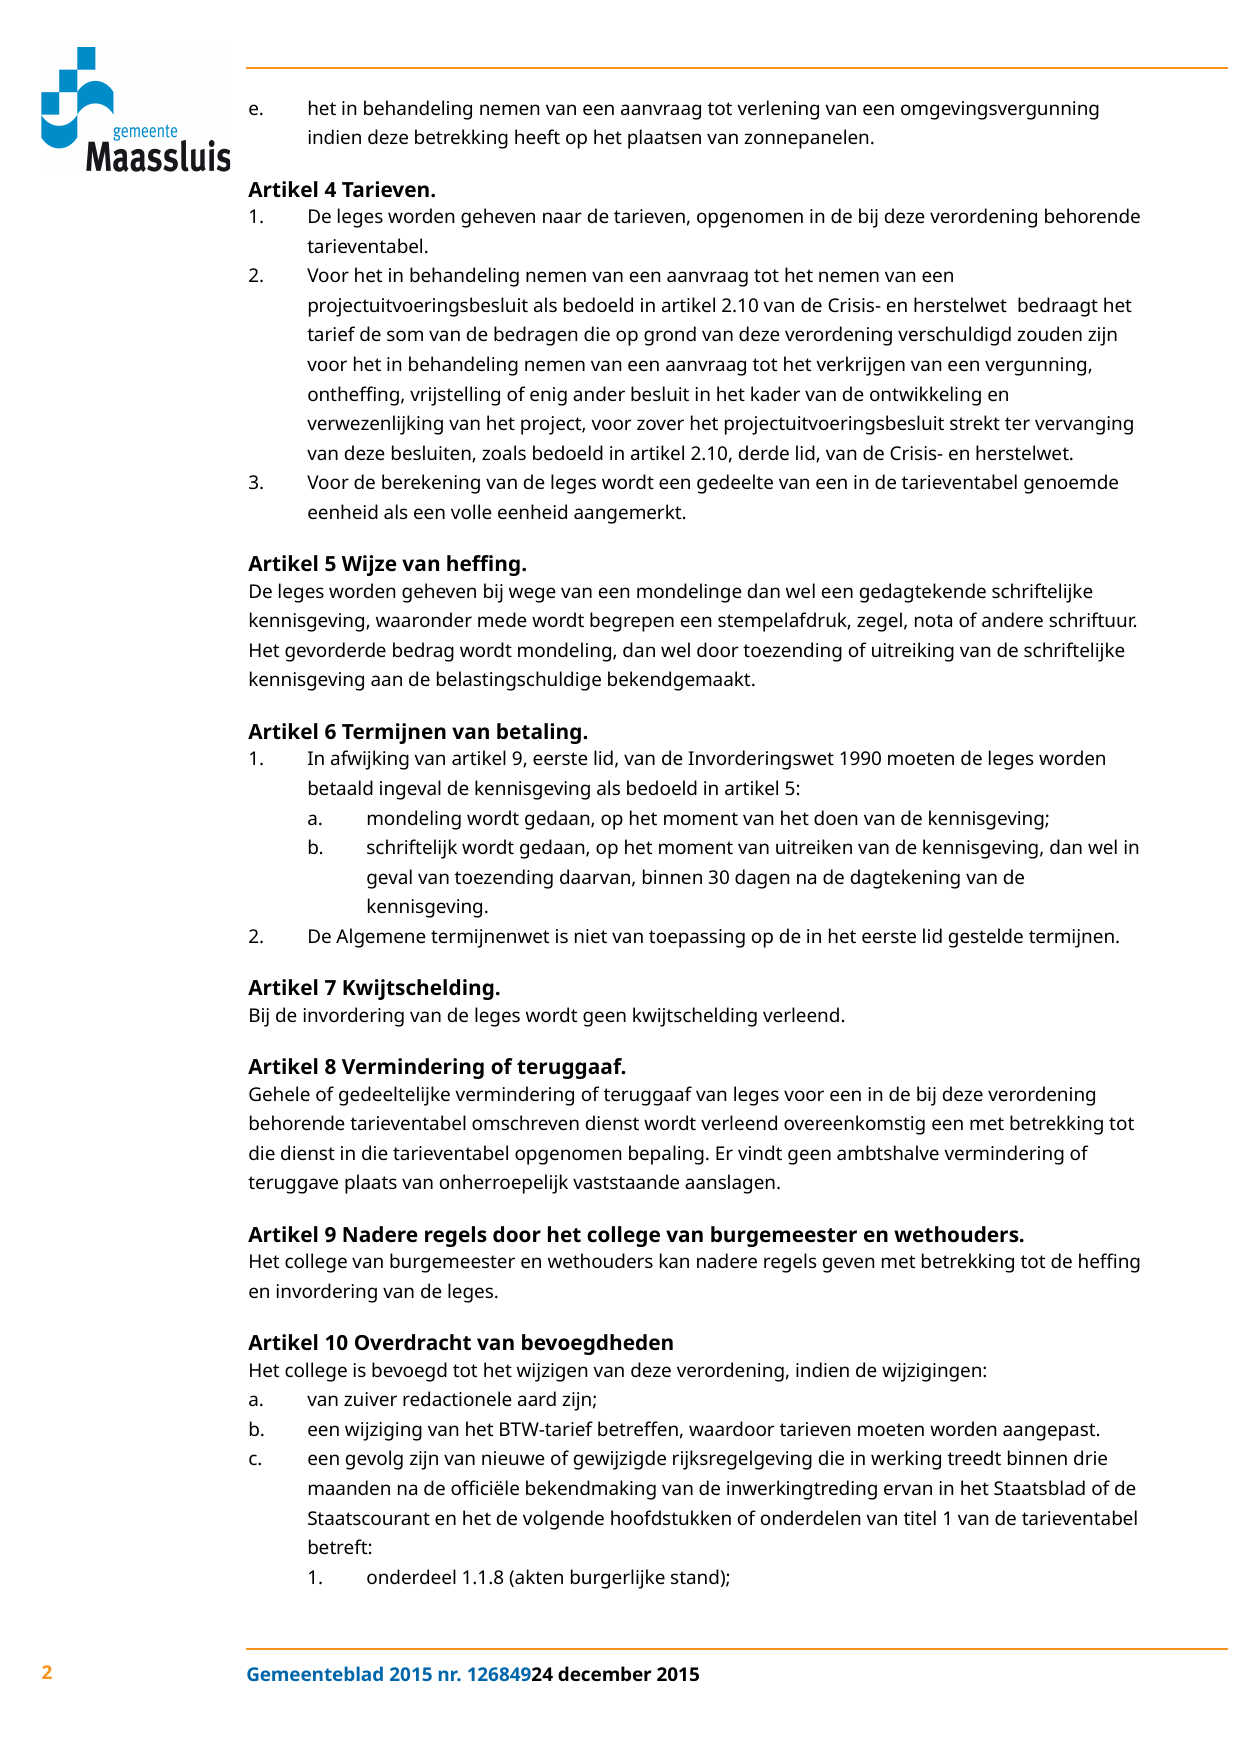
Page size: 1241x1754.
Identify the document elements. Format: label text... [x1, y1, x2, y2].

list schriftelijk wordt gedaan, op het moment van uitreiken van de kennisgeving, dan wel in geval van toezending daarvan, binnen 30 dagen na de dagtekening van de kennisgeving. [307, 834, 1152, 919]
text Artikel 8 Vermindering of teruggaaf. [248, 1052, 1152, 1081]
list De leges worden geheven naar de tarieven, opgenomen in de bij deze verordening behorende tarieventabel. [248, 203, 1152, 258]
text Artikel 7 Kwijtschelding. [248, 973, 1152, 1002]
text Het college van burgemeester en wethouders kan nadere regels geven met betrekking tot de heffing en invordering van de leges. [248, 1248, 1152, 1304]
list een gevolg zijn van nieuwe of gewijzigde rijksregelgeving die in werking treedt binnen drie maanden na de officiële bekendmaking van de inwerkingtreding ervan in het Staatsblad of de Staatscourant en het de volgende hoofdstukken of onderdelen van titel 1 van de tarieventabel betreft: [248, 1446, 1152, 1560]
list In afwijking van artikel 9, eerste lid, van de Invorderingswet 1990 moeten de leges worden betaald ingeval de kennisgeving als bedoeld in artikel 5: [248, 746, 1152, 801]
list Voor het in behandeling nemen van een aanvraag tot het nemen van een projectuitvoeringsbesluit als bedoeld in artikel 2.10 van de Crisis- en herstelwet bedraagt het tarief de som van de bedragen die op grond van deze verordening verschuldigd zouden zijn voor het in behandeling nemen van een aanvraag tot het verkrijgen van een vergunning, ontheffing, vrijstelling of enig ander besluit in het kader van de ontwikkeling en verwezenlijking van het project, voor zover het projectuitvoeringsbesluit strekt ter vervanging van deze besluiten, zoals bedoeld in artikel 2.10, derde lid, van de Crisis- en herstelwet. [248, 262, 1152, 466]
text Artikel 4 Tarieven. [248, 175, 1152, 203]
text Artikel 9 Nadere regels door het college van burgemeester en wethouders. [248, 1220, 1152, 1248]
text Artikel 5 Wijze van heffing. [248, 549, 1152, 578]
text Gehele of gedeeltelijke vermindering of teruggaaf van leges voor een in de bij deze verordening behorende tarieventabel omschreven dienst wordt verleend overeenkomstig een met betrekking tot die dienst in die tarieventabel opgenomen bepaling. Er vindt geen ambtshalve vermindering of teruggave plaats van onherroepelijk vaststaande aanslagen. [248, 1081, 1152, 1195]
text Het college is bevoegd tot het wijzigen van deze verordening, indien de wijzigingen: [248, 1357, 1152, 1382]
picture [41, 47, 231, 172]
list een wijziging van het BTW-tarief betreffen, waardoor tarieven moeten worden aangepast. [248, 1416, 1152, 1442]
list Voor de berekening van de leges wordt een gedeelte van een in de tarieventabel genoemde eenheid als een volle eenheid aangemerkt. [248, 469, 1152, 525]
text De leges worden geheven bij wege van een mondelinge dan wel een gedagtekende schriftelijke kennisgeving, waaronder mede wordt begrepen een stempelafdruk, zegel, nota of andere schriftuur. Het gevorderde bedrag wordt mondeling, dan wel door toezending of uitreiking van de schriftelijke kennisgeving aan de belastingschuldige bekendgemaakt. [248, 578, 1152, 692]
list De Algemene termijnenwet is niet van toepassing op de in het eerste lid gestelde termijnen. [248, 923, 1152, 949]
text Artikel 6 Termijnen van betaling. [248, 717, 1152, 746]
text Bij de invordering van de leges wordt geen kwijtschelding verleend. [248, 1002, 1152, 1028]
picture [41, 47, 77, 92]
list het in behandeling nemen van een aanvraag tot verlening van een omgevingsvergunning indien deze betrekking heeft op het plaatsen van zonnepanelen. [248, 95, 1152, 150]
text Artikel 10 Overdracht van bevoegdheden [248, 1328, 1152, 1357]
list onderdeel 1.1.8 (akten burgerlijke stand); [307, 1564, 1152, 1589]
list van zuiver redactionele aard zijn; [248, 1386, 1152, 1412]
list mondeling wordt gedaan, op het moment van het doen van de kennisgeving; [307, 805, 1152, 830]
